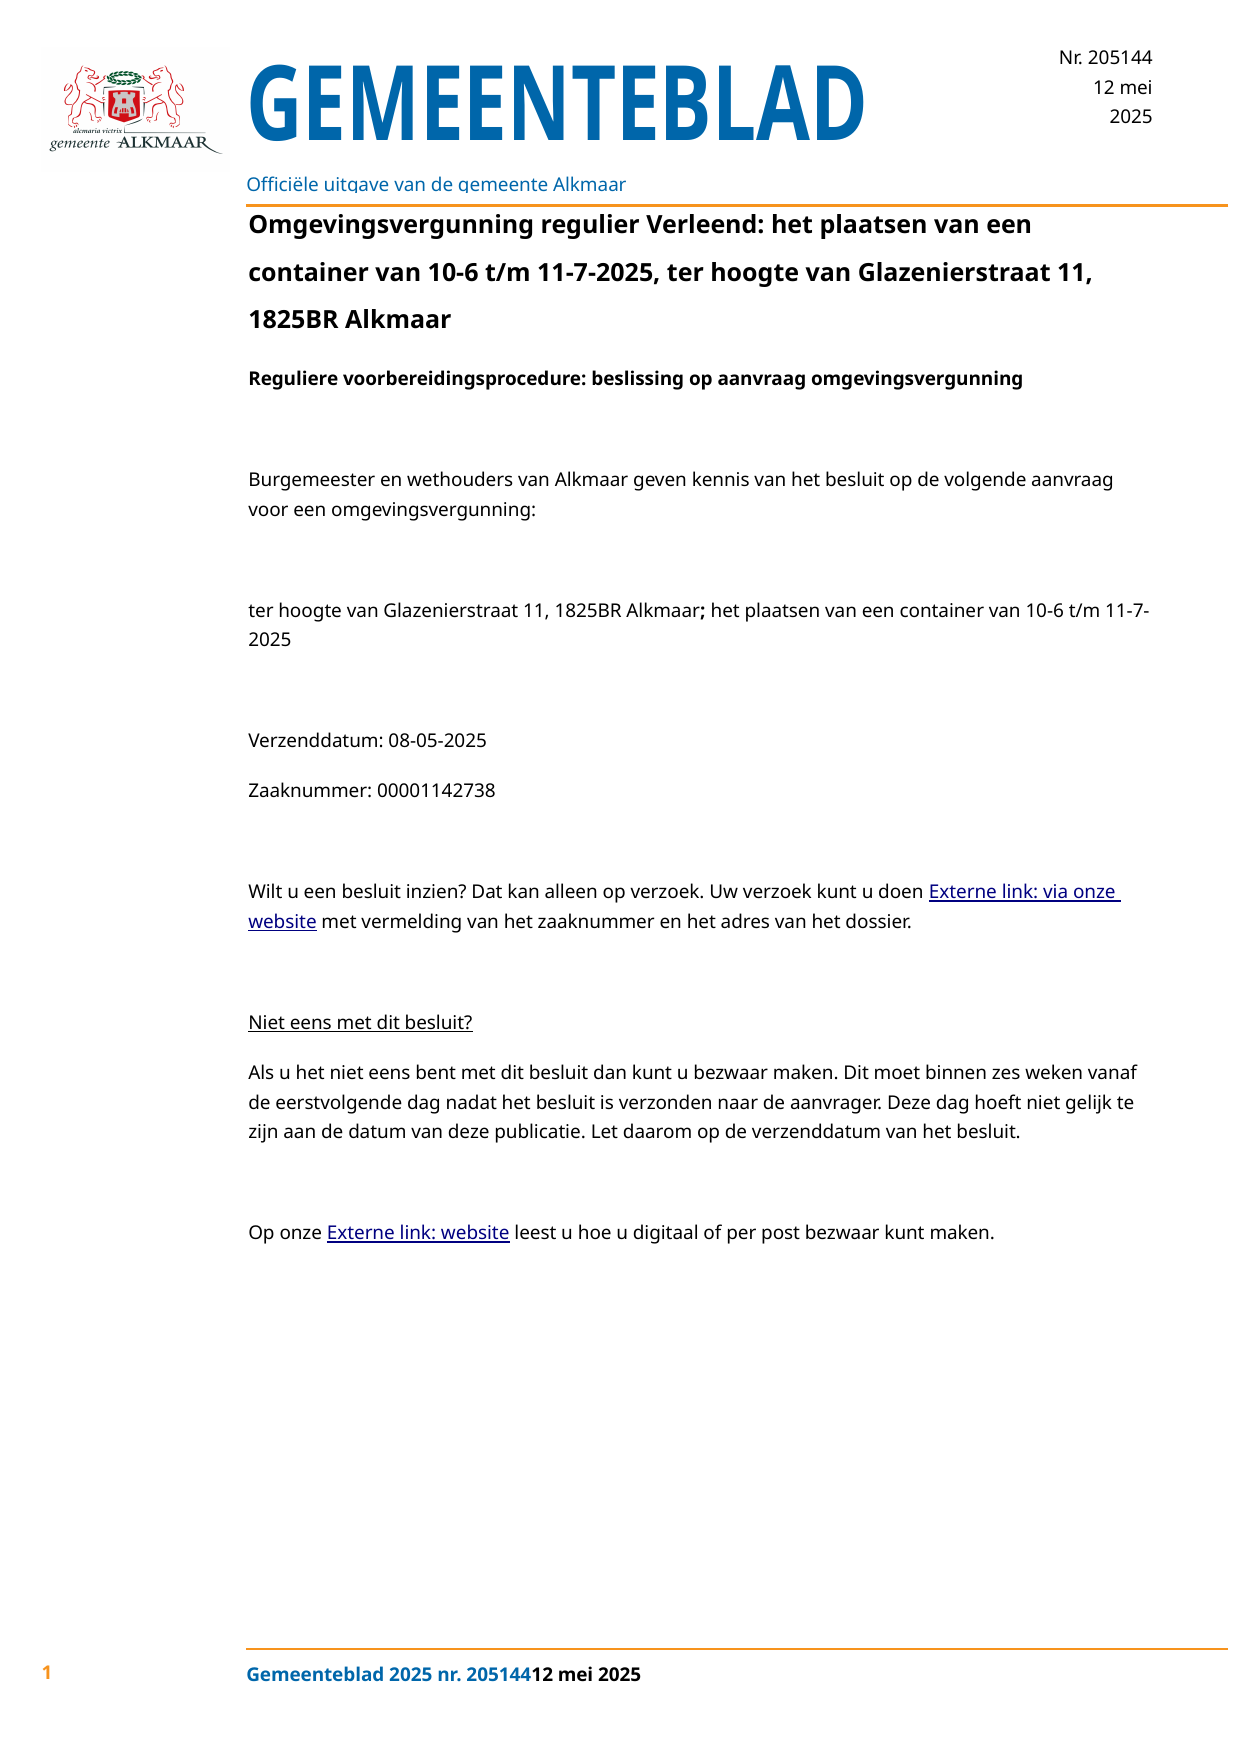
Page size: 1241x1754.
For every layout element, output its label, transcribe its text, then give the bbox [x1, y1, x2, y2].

text Niet eens met dit besluit? [248, 1009, 1152, 1034]
picture [41, 47, 231, 172]
text Omgevingsvergunning regulier Verleend: het plaatsen van een container van 10-6 t/m 11-7-2025, ter hoogte van Glazenierstraat 11, 1825BR Alkmaar [248, 207, 1152, 336]
text ter hoogte van Glazenierstraat 11, 1825BR Alkmaar; het plaatsen van een container van 10-6 t/m 11-7-2025 [248, 597, 1152, 652]
text Als u het niet eens bent met dit besluit dan kunt u bezwaar maken. Dit moet binnen zes weken vanaf de eerstvolgende dag nadat het besluit is verzonden naar de aanvrager. Deze dag hoeft niet gelijk te zijn aan de datum van deze publicatie. Let daarom op de verzenddatum van het besluit. [248, 1059, 1152, 1144]
text Verzenddatum: 08-05-2025 [248, 727, 1152, 753]
text Reguliere voorbereidingsprocedure: beslissing op aanvraag omgevingsvergunning [248, 366, 1152, 391]
text Burgemeester en wethouders van Alkmaar geven kennis van het besluit op de volgende aanvraag voor een omgevingsvergunning: [248, 466, 1152, 522]
text Wilt u een besluit inzien? Dat kan alleen op verzoek. Uw verzoek kunt u doen Externe link: via onze website met vermelding van het zaaknummer en het adres van het dossier. [248, 878, 1152, 934]
text Op onze Externe link: website leest u hoe u digitaal of per post bezwaar kunt maken. [248, 1219, 1152, 1245]
text Zaaknummer: 00001142738 [248, 778, 1152, 803]
